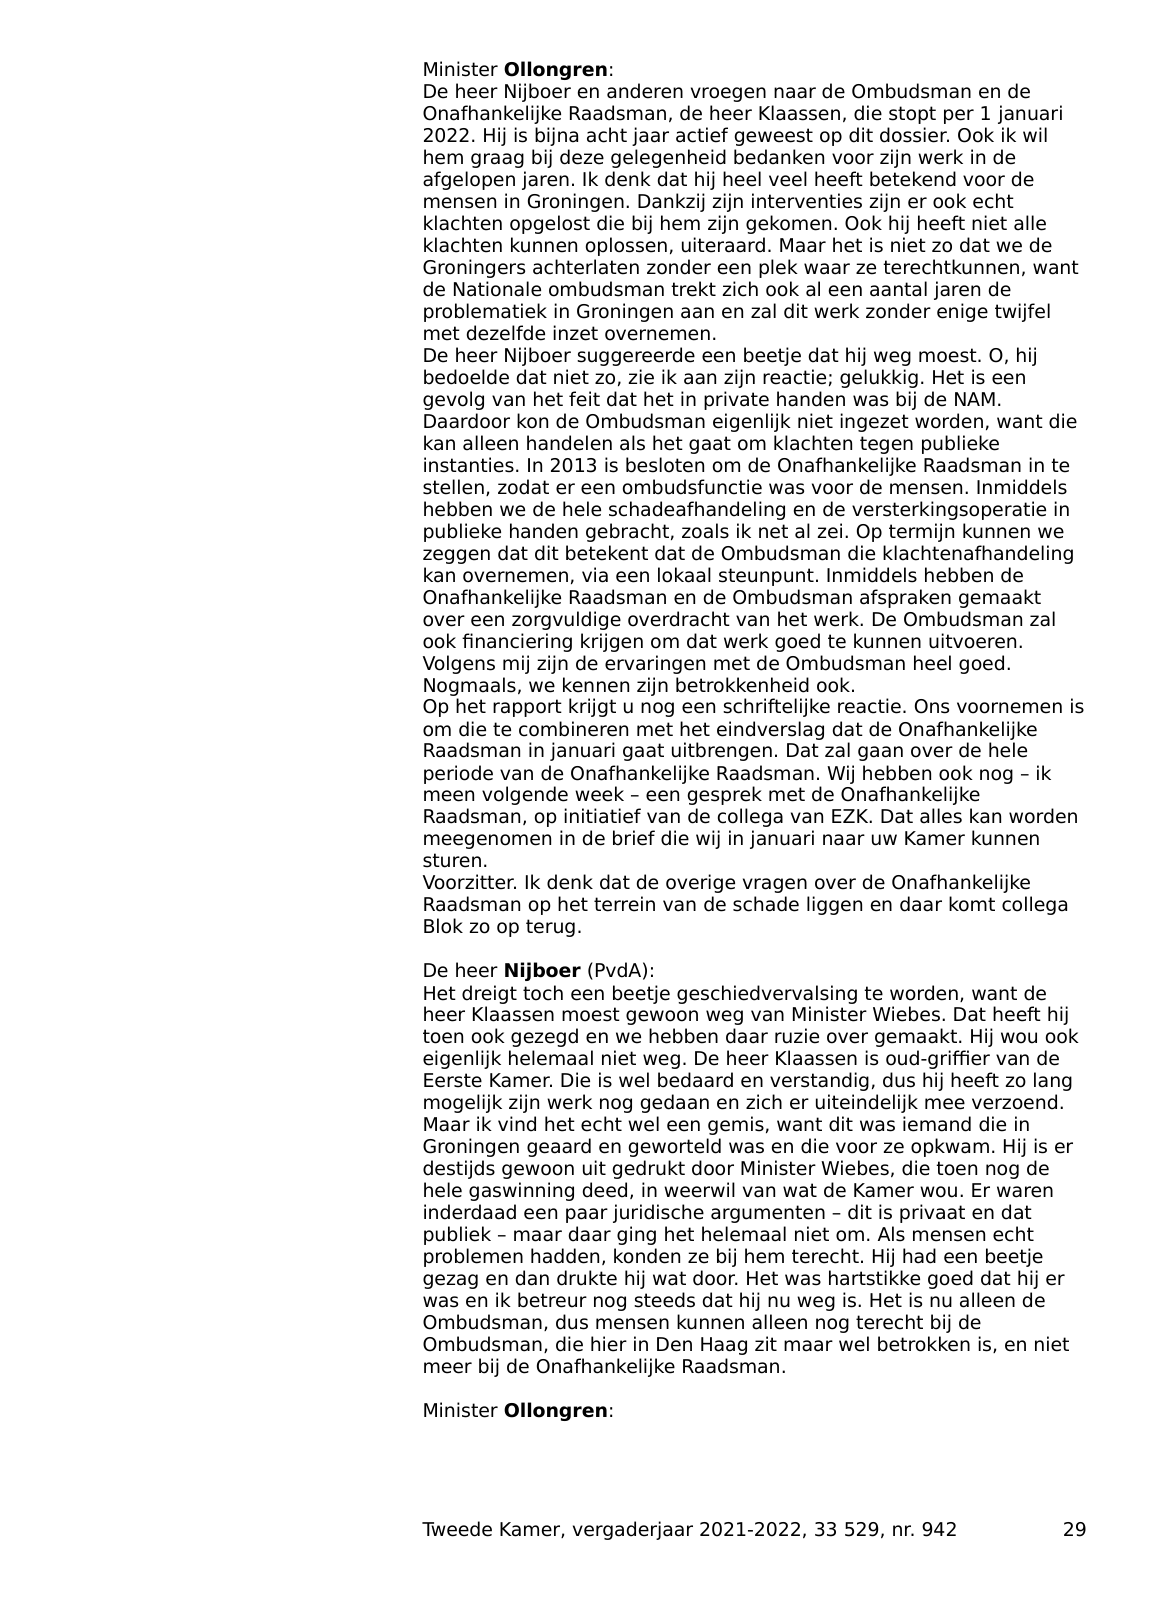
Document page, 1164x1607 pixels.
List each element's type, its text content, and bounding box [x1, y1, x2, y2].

text De heer Nijboer (PvdA): [422, 960, 1087, 982]
text Voorzitter. Ik denk dat de overige vragen over de Onafhankelijke Raadsman op het terrein van de schade liggen en daar komt collega Blok zo op terug. [422, 872, 1087, 938]
text Minister Ollongren: [422, 59, 1087, 81]
text Minister Ollongren: [422, 1400, 1087, 1422]
text Op het rapport krijgt u nog een schriftelijke reactie. Ons voornemen is om die te combineren met het eindverslag dat de Onafhankelijke Raadsman in januari gaat uitbrengen. Dat zal gaan over de hele periode van de Onafhankelijke Raadsman. Wij hebben ook nog – ik meen volgende week – een gesprek met de Onafhankelijke Raadsman, op initiatief van de collega van EZK. Dat alles kan worden meegenomen in de brief die wij in januari naar uw Kamer kunnen sturen. [422, 696, 1087, 872]
text De heer Nijboer en anderen vroegen naar de Ombudsman en de Onafhankelijke Raadsman, de heer Klaassen, die stopt per 1 januari 2022. Hij is bijna acht jaar actief geweest op dit dossier. Ook ik wil hem graag bij deze gelegenheid bedanken voor zijn werk in de afgelopen jaren. Ik denk dat hij heel veel heeft betekend voor de mensen in Groningen. Dankzij zijn interventies zijn er ook echt klachten opgelost die bij hem zijn gekomen. Ook hij heeft niet alle klachten kunnen oplossen, uiteraard. Maar het is niet zo dat we de Groningers achterlaten zonder een plek waar ze terechtkunnen, want de Nationale ombudsman trekt zich ook al een aantal jaren de problematiek in Groningen aan en zal dit werk zonder enige twijfel met dezelfde inzet overnemen. [422, 81, 1087, 345]
text De heer Nijboer suggereerde een beetje dat hij weg moest. O, hij bedoelde dat niet zo, zie ik aan zijn reactie; gelukkig. Het is een gevolg van het feit dat het in private handen was bij de NAM. Daardoor kon de Ombudsman eigenlijk niet ingezet worden, want die kan alleen handelen als het gaat om klachten tegen publieke instanties. In 2013 is besloten om de Onafhankelijke Raadsman in te stellen, zodat er een ombudsfunctie was voor de mensen. Inmiddels hebben we de hele schadeafhandeling en de versterkingsoperatie in publieke handen gebracht, zoals ik net al zei. Op termijn kunnen we zeggen dat dit betekent dat de Ombudsman die klachtenafhandeling kan overnemen, via een lokaal steunpunt. Inmiddels hebben de Onafhankelijke Raadsman en de Ombudsman afspraken gemaakt over een zorgvuldige overdracht van het werk. De Ombudsman zal ook financiering krijgen om dat werk goed te kunnen uitvoeren. Volgens mij zijn de ervaringen met de Ombudsman heel goed. Nogmaals, we kennen zijn betrokkenheid ook. [422, 345, 1087, 696]
text Het dreigt toch een beetje geschiedvervalsing te worden, want de heer Klaassen moest gewoon weg van Minister Wiebes. Dat heeft hij toen ook gezegd en we hebben daar ruzie over gemaakt. Hij wou ook eigenlijk helemaal niet weg. De heer Klaassen is oud-griffier van de Eerste Kamer. Die is wel bedaard en verstandig, dus hij heeft zo lang mogelijk zijn werk nog gedaan en zich er uiteindelijk mee verzoend. Maar ik vind het echt wel een gemis, want dit was iemand die in Groningen geaard en geworteld was en die voor ze opkwam. Hij is er destijds gewoon uit gedrukt door Minister Wiebes, die toen nog de hele gaswinning deed, in weerwil van wat de Kamer wou. Er waren inderdaad een paar juridische argumenten – dit is privaat en dat publiek – maar daar ging het helemaal niet om. Als mensen echt problemen hadden, konden ze bij hem terecht. Hij had een beetje gezag en dan drukte hij wat door. Het was hartstikke goed dat hij er was en ik betreur nog steeds dat hij nu weg is. Het is nu alleen de Ombudsman, dus mensen kunnen alleen nog terecht bij de Ombudsman, die hier in Den Haag zit maar wel betrokken is, en niet meer bij de Onafhankelijke Raadsman. [422, 982, 1087, 1378]
